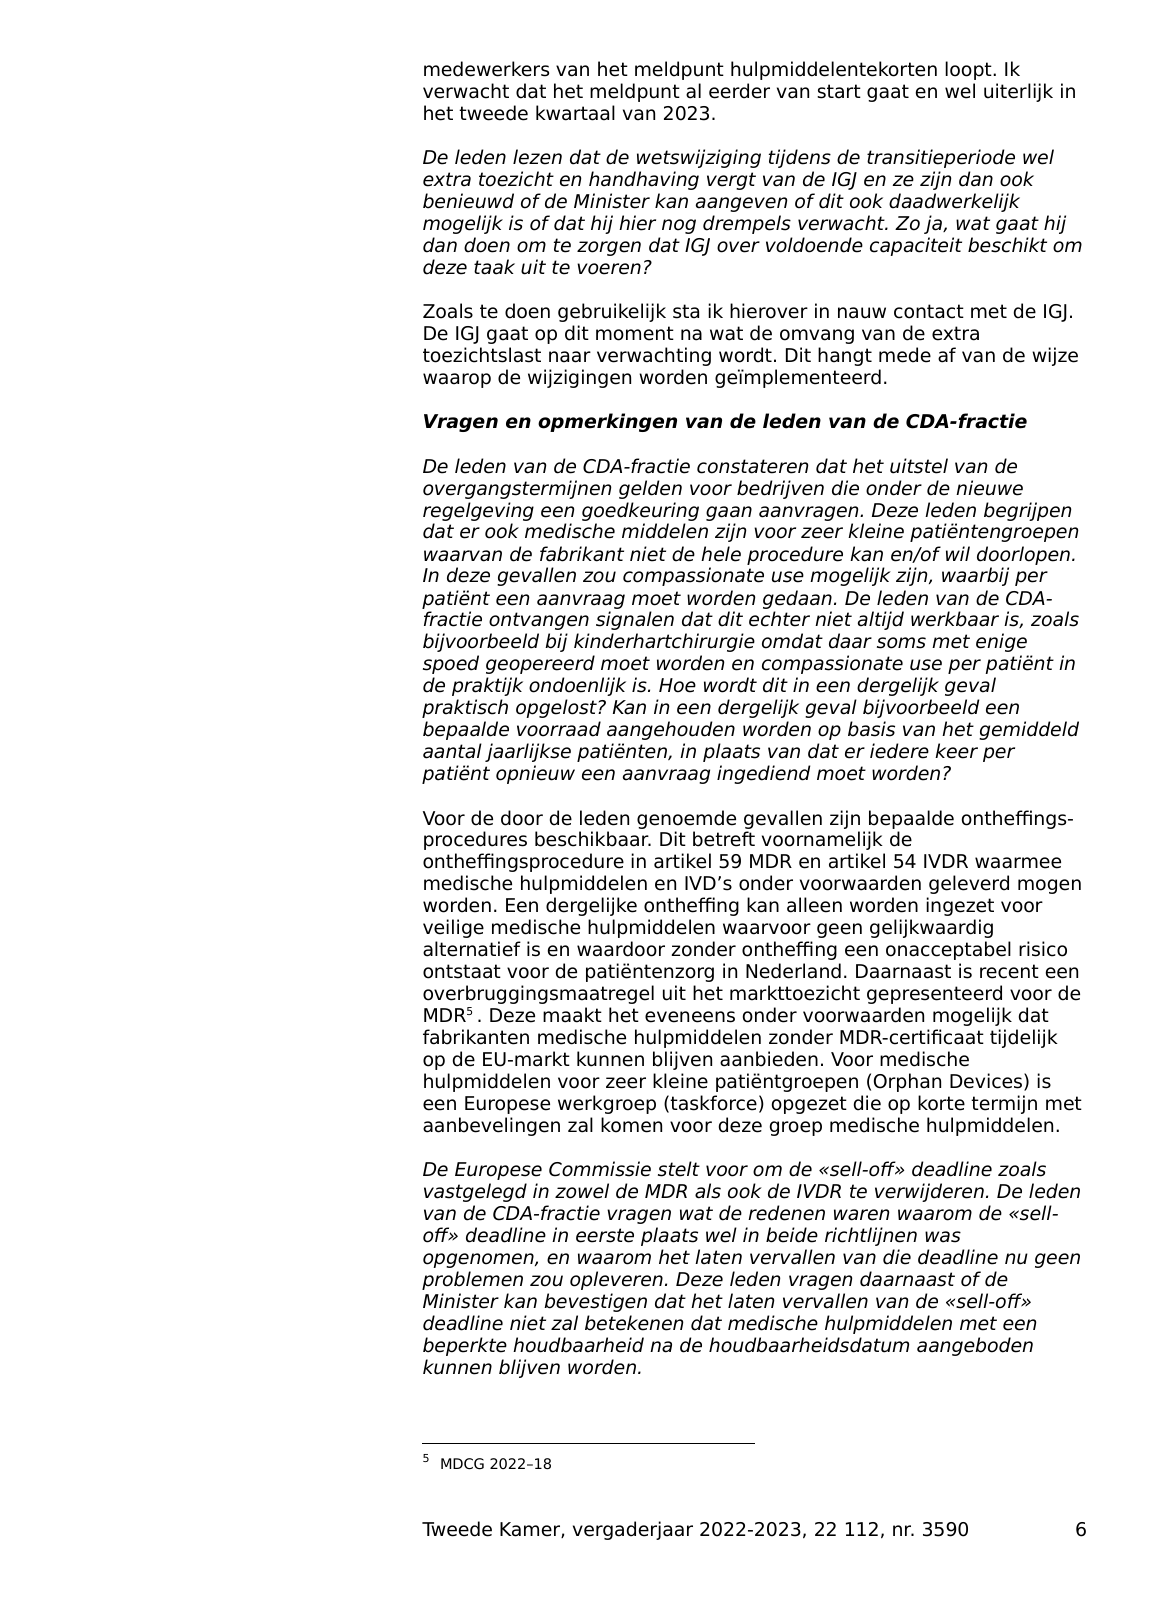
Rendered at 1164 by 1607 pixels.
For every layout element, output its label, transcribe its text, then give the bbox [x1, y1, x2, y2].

text MDCG 2022–18 [422, 1452, 1087, 1474]
subtitle Vragen en opmerkingen van de leden van de CDA-fractie [422, 411, 1087, 433]
text De Europese Commissie stelt voor om de «sell-off» deadline zoals vastgelegd in zowel de MDR als ook de IVDR te verwijderen. De leden van de CDA-fractie vragen wat de redenen waren waarom de «sell-off» deadline in eerste plaats wel in beide richtlijnen was opgenomen, en waarom het laten vervallen van die deadline nu geen problemen zou opleveren. Deze leden vragen daarnaast of de Minister kan bevestigen dat het laten vervallen van de «sell-off» deadline niet zal betekenen dat medische hulpmiddelen met een beperkte houdbaarheid na de houdbaarheidsdatum aangeboden kunnen blijven worden. [422, 1159, 1087, 1379]
text De leden lezen dat de wetswijziging tijdens de transitieperiode wel extra toezicht en handhaving vergt van de IGJ en ze zijn dan ook benieuwd of de Minister kan aangeven of dit ook daadwerkelijk mogelijk is of dat hij hier nog drempels verwacht. Zo ja, wat gaat hij dan doen om te zorgen dat IGJ over voldoende capaciteit beschikt om deze taak uit te voeren? [422, 147, 1087, 279]
text De leden van de CDA-fractie constateren dat het uitstel van de overgangstermijnen gelden voor bedrijven die onder de nieuwe regelgeving een goedkeuring gaan aanvragen. Deze leden begrijpen dat er ook medische middelen zijn voor zeer kleine patiëntengroepen waarvan de fabrikant niet de hele procedure kan en/of wil doorlopen. In deze gevallen zou compassionate use mogelijk zijn, waarbij per patiënt een aanvraag moet worden gedaan. De leden van de CDA-fractie ontvangen signalen dat dit echter niet altijd werkbaar is, zoals bijvoorbeeld bij kinderhartchirurgie omdat daar soms met enige spoed geopereerd moet worden en compassionate use per patiënt in de praktijk ondoenlijk is. Hoe wordt dit in een dergelijk geval praktisch opgelost? Kan in een dergelijk geval bijvoorbeeld een bepaalde voorraad aangehouden worden op basis van het gemiddeld aantal jaarlijkse patiënten, in plaats van dat er iedere keer per patiënt opnieuw een aanvraag ingediend moet worden? [422, 456, 1087, 785]
text medewerkers van het meldpunt hulpmiddelentekorten loopt. Ik verwacht dat het meldpunt al eerder van start gaat en wel uiterlijk in het tweede kwartaal van 2023. [422, 59, 1087, 125]
text Voor de door de leden genoemde gevallen zijn bepaalde ontheffings-procedures beschikbaar. Dit betreft voornamelijk de ontheffingsprocedure in artikel 59 MDR en artikel 54 IVDR waarmee medische hulpmiddelen en IVD’s onder voorwaarden geleverd mogen worden. Een dergelijke ontheffing kan alleen worden ingezet voor veilige medische hulpmiddelen waarvoor geen gelijkwaardig alternatief is en waardoor zonder ontheffing een onacceptabel risico ontstaat voor de patiëntenzorg in Nederland. Daarnaast is recent een overbruggingsmaatregel uit het markttoezicht gepresenteerd voor de MDR. Deze maakt het eveneens onder voorwaarden mogelijk dat fabrikanten medische hulpmiddelen zonder MDR-certificaat tijdelijk op de EU-markt kunnen blijven aanbieden. Voor medische hulpmiddelen voor zeer kleine patiëntgroepen (Orphan Devices) is een Europese werkgroep (taskforce) opgezet die op korte termijn met aanbevelingen zal komen voor deze groep medische hulpmiddelen. [422, 807, 1087, 1137]
text Zoals te doen gebruikelijk sta ik hierover in nauw contact met de IGJ. De IGJ gaat op dit moment na wat de omvang van de extra toezichtslast naar verwachting wordt. Dit hangt mede af van de wijze waarop de wijzigingen worden geïmplementeerd. [422, 301, 1087, 389]
